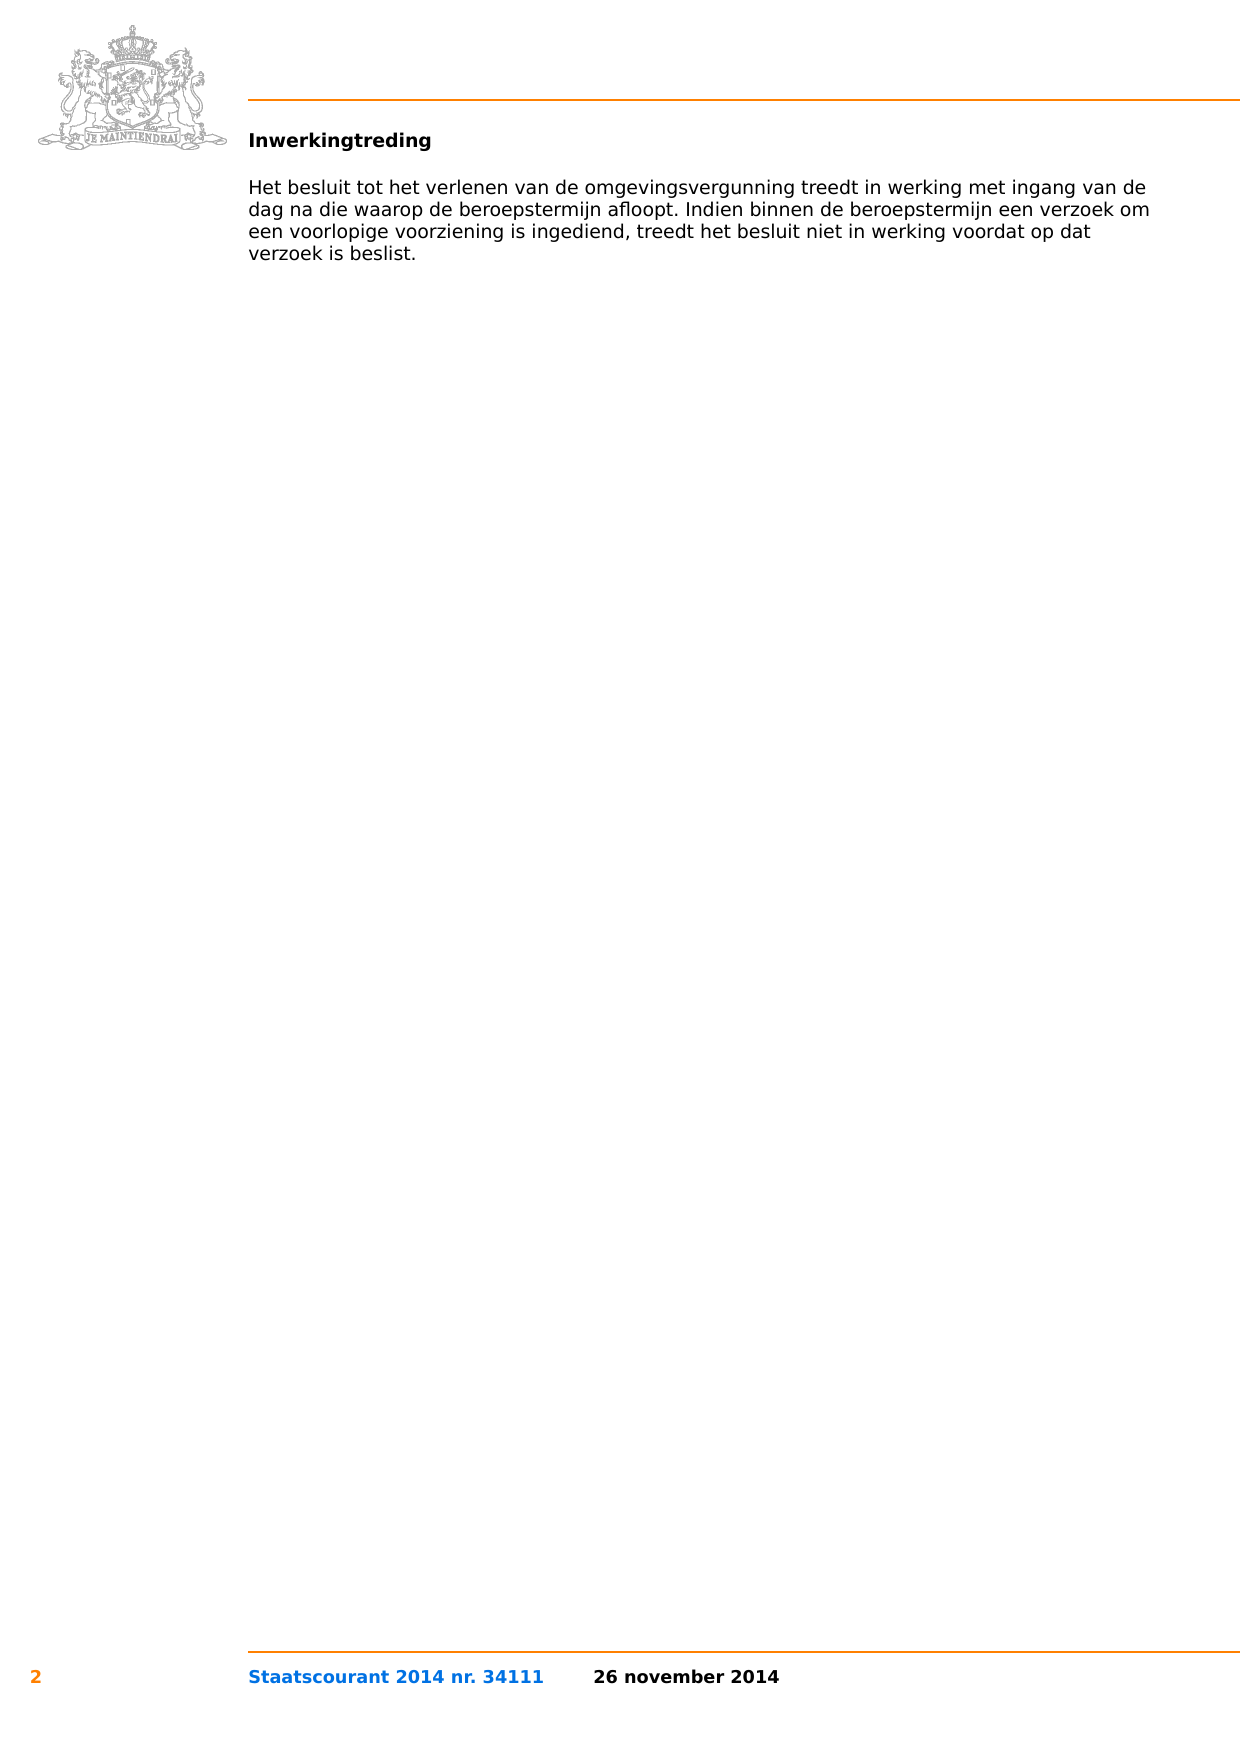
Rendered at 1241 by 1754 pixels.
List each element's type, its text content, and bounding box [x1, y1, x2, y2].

picture [38, 25, 227, 150]
subtitle Inwerkingtreding [248, 130, 1163, 152]
text Het besluit tot het verlenen van de omgevingsvergunning treedt in werking met ingang van de dag na die waarop de beroepstermijn afloopt. Indien binnen de beroepstermijn een verzoek om een voorlopige voorziening is ingediend, treedt het besluit niet in werking voordat op dat verzoek is beslist. [248, 177, 1163, 265]
